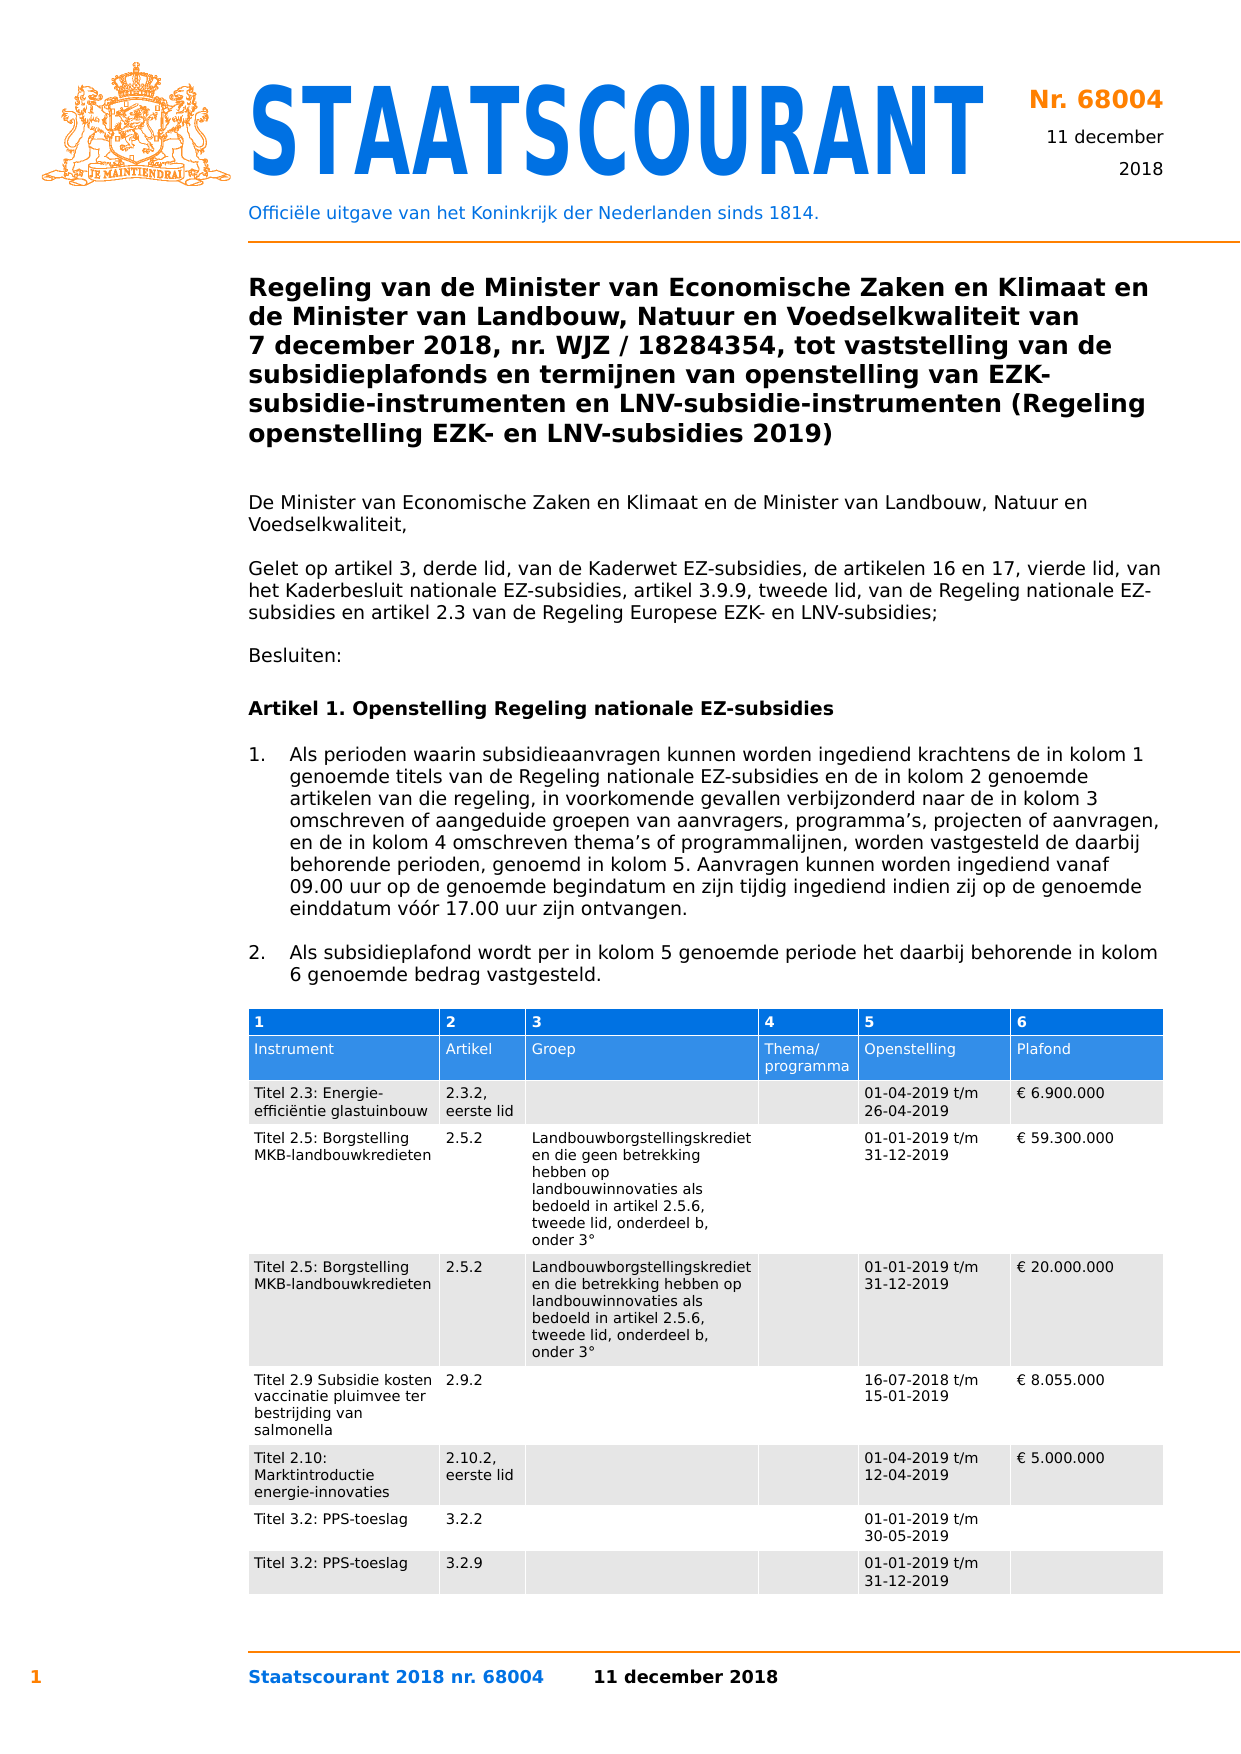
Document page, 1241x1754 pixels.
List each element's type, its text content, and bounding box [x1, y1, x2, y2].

table_cell [526, 1445, 758, 1505]
table_cell [1011, 1551, 1163, 1594]
table_cell [759, 1551, 858, 1594]
table_cell Titel 2.5: Borgstelling MKB-landbouwkredieten [249, 1125, 439, 1253]
table_header [25, 62, 248, 241]
table_cell Thema/programma [759, 1036, 858, 1080]
table_cell [526, 1506, 758, 1550]
table_header 1 [249, 1009, 439, 1035]
text 1. Als perioden waarin subsidieaanvragen kunnen worden ingediend krachtens de in kolom 1 genoemde titels van de Regeling nationale EZ-subsidies en de in kolom 2 genoemde artikelen van die regeling, in voorkomende gevallen verbijzonderd naar de in kolom 3 omschreven of aangeduide groepen van aanvragers, programma’s, projecten of aanvragen, en de in kolom 4 omschreven thema’s of programmalijnen, worden vastgesteld de daarbij behorende perioden, genoemd in kolom 5. Aanvragen kunnen worden ingediend vanaf 09.00 uur op de genoemde begindatum en zijn tijdig ingediend indien zij op de genoemde einddatum vóór 17.00 uur zijn ontvangen. [248, 744, 1163, 920]
table_cell 2.3.2, eerste lid [440, 1081, 525, 1124]
table_cell Titel 2.9 Subsidie kosten vaccinatie pluimvee ter bestrijding van salmonella [249, 1367, 439, 1444]
table_cell 01-01-2019 t/m 30-05-2019 [859, 1506, 1010, 1550]
table_header 3 [526, 1009, 758, 1035]
table_cell [759, 1125, 858, 1253]
table_cell € 59.300.000 [1011, 1125, 1163, 1253]
subtitle Regeling van de Minister van Economische Zaken en Klimaat en de Minister van Landbouw, Natuur en Voedselkwaliteit van 7 december 2018, nr. WJZ / 18284354, tot vaststelling van de subsidieplafonds en termijnen van openstelling van EZK-subsidie-instrumenten en LNV-subsidie-instrumenten (Regeling openstelling EZK- en LNV-subsidies 2019) [248, 273, 1163, 448]
table_header STAATSCOURANT [248, 62, 998, 203]
table_cell Titel 2.5: Borgstelling MKB-landbouwkredieten [249, 1254, 439, 1366]
picture [41, 62, 231, 186]
table_cell Groep [526, 1036, 758, 1080]
text Besluiten: [248, 645, 1163, 667]
table_cell 01-04-2019 t/m 26-04-2019 [859, 1081, 1010, 1124]
table_cell Landbouwborgstellingskredieten die betrekking hebben op landbouwinnovaties als bedoeld in artikel 2.5.6, tweede lid, onderdeel b, onder 3° [526, 1254, 758, 1366]
table_cell 2.9.2 [440, 1367, 525, 1444]
table_cell [759, 1506, 858, 1550]
table_cell € 6.900.000 [1011, 1081, 1163, 1124]
text De Minister van Economische Zaken en Klimaat en de Minister van Landbouw, Natuur en Voedselkwaliteit, [248, 492, 1163, 536]
table_cell 3.2.2 [440, 1506, 525, 1550]
subtitle Artikel 1. Openstelling Regeling nationale EZ-subsidies [248, 697, 1163, 719]
text 2. Als subsidieplafond wordt per in kolom 5 genoemde periode het daarbij behorende in kolom 6 genoemde bedrag vastgesteld. [248, 942, 1163, 986]
table_cell 2.5.2 [440, 1254, 525, 1366]
table_cell € 5.000.000 [1011, 1445, 1163, 1505]
table_cell 11 december [998, 121, 1240, 153]
table_cell 2018 [998, 153, 1240, 203]
table_cell [526, 1367, 758, 1444]
table_cell 01-01-2019 t/m 31-12-2019 [859, 1551, 1010, 1594]
table_cell € 20.000.000 [1011, 1254, 1163, 1366]
table_cell Titel 3.2: PPS-toeslag [249, 1506, 439, 1550]
table_cell 01-01-2019 t/m 31-12-2019 [859, 1254, 1010, 1366]
table_header 4 [759, 1009, 858, 1035]
table_cell Titel 3.2: PPS-toeslag [249, 1551, 439, 1594]
table_cell Plafond [1011, 1036, 1163, 1080]
table_cell Landbouwborgstellingskredieten die geen betrekking hebben op landbouwinnovaties als bedoeld in artikel 2.5.6, tweede lid, onderdeel b, onder 3° [526, 1125, 758, 1253]
table_header 5 [859, 1009, 1010, 1035]
table_cell 2.5.2 [440, 1125, 525, 1253]
table_cell 01-04-2019 t/m 12-04-2019 [859, 1445, 1010, 1505]
table_cell [526, 1081, 758, 1124]
table_cell Artikel [440, 1036, 525, 1080]
table_cell 01-01-2019 t/m 31-12-2019 [859, 1125, 1010, 1253]
table_cell [526, 1551, 758, 1594]
table_cell Officiële uitgave van het Koninkrijk der Nederlanden sinds 1814. [248, 203, 1240, 241]
table_cell [759, 1081, 858, 1124]
table_cell [759, 1254, 858, 1366]
table_header Nr. 68004 [998, 62, 1240, 121]
table_cell [759, 1445, 858, 1505]
table_cell Titel 2.3: Energie-efficiëntie glastuinbouw [249, 1081, 439, 1124]
table_cell Titel 2.10: Marktintroductie energie-innovaties [249, 1445, 439, 1505]
table_header 2 [440, 1009, 525, 1035]
table_cell 16-07-2018 t/m 15-01-2019 [859, 1367, 1010, 1444]
table_cell [759, 1367, 858, 1444]
table_cell Openstelling [859, 1036, 1010, 1080]
table_cell [1011, 1506, 1163, 1550]
table_cell Instrument [249, 1036, 439, 1080]
text Gelet op artikel 3, derde lid, van de Kaderwet EZ-subsidies, de artikelen 16 en 17, vierde lid, van het Kaderbesluit nationale EZ-subsidies, artikel 3.9.9, tweede lid, van de Regeling nationale EZ-subsidies en artikel 2.3 van de Regeling Europese EZK- en LNV-subsidies; [248, 558, 1163, 623]
table_header 6 [1011, 1009, 1163, 1035]
table_cell € 8.055.000 [1011, 1367, 1163, 1444]
table_cell 3.2.9 [440, 1551, 525, 1594]
table_cell 2.10.2, eerste lid [440, 1445, 525, 1505]
